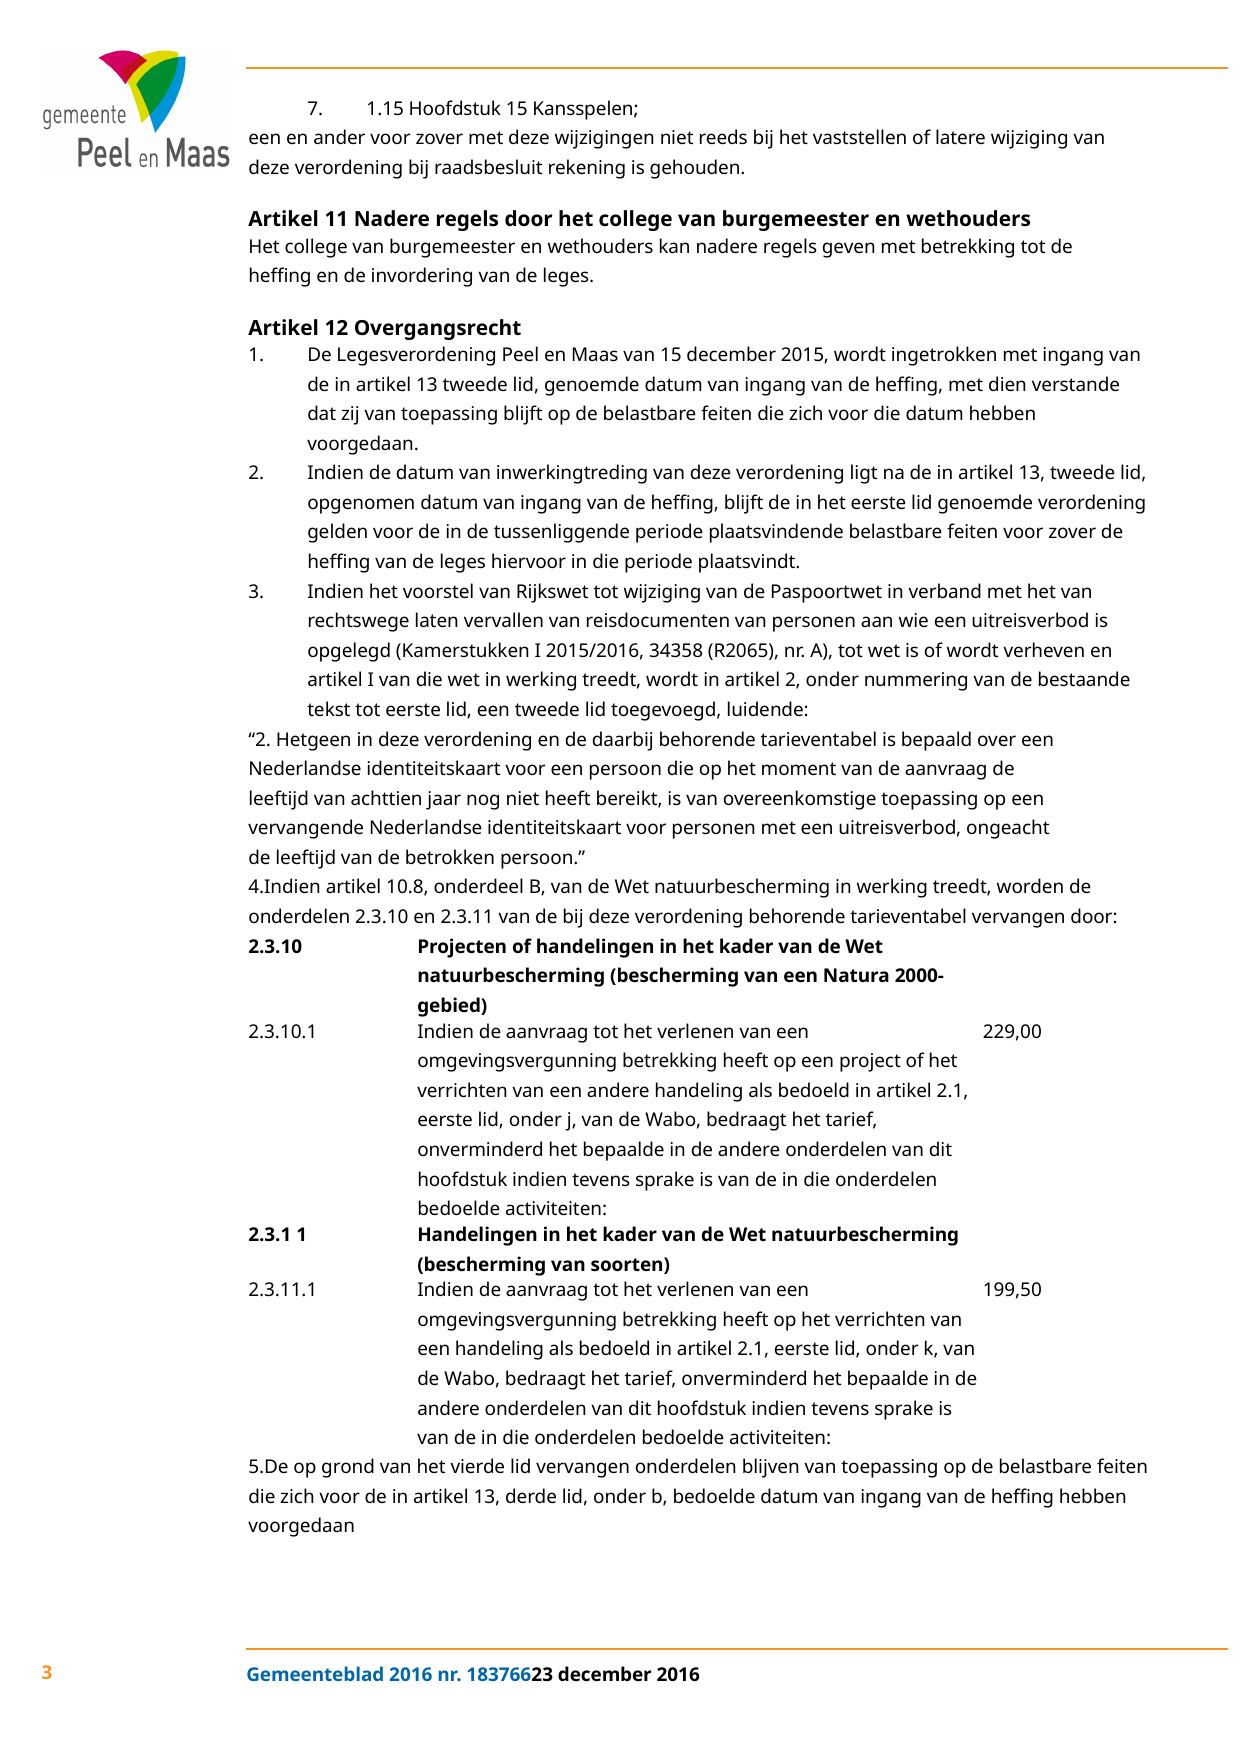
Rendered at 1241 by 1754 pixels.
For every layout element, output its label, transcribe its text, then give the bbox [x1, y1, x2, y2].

text Nederlandse identiteitskaart voor een persoon die op het moment van de aanvraag de [248, 755, 1152, 781]
text leeftijd van achttien jaar nog niet heeft bereikt, is van overeenkomstige toepassing op een [248, 785, 1152, 811]
table_cell 229,00 [983, 1018, 1152, 1221]
table_header Projecten of handelingen in het kader van de Wet natuurbescherming (bescherming van een Natura 2000-gebied) [417, 933, 983, 1018]
table_cell Indien de aanvraag tot het verlenen van een omgevingsvergunning betrekking heeft op het verrichten van een handeling als bedoeld in artikel 2.1, eerste lid, onder k, van de Wabo, bedraagt het tarief, onverminderd het bepaalde in de andere onderdelen van dit hoofdstuk indien tevens sprake is van de in die onderdelen bedoelde activiteiten: [417, 1276, 983, 1450]
text 5.De op grond van het vierde lid vervangen onderdelen blijven van toepassing op de belastbare feiten die zich voor de in artikel 13, derde lid, onder b, bedoelde datum van ingang van de heffing hebben voorgedaan [248, 1453, 1152, 1538]
text heffing en de invordering van de leges. [248, 262, 1152, 288]
text Het college van burgemeester en wethouders kan nadere regels geven met betrekking tot de [248, 233, 1152, 258]
text 4.Indien artikel 10.8, onderdeel B, van de Wet natuurbescherming in werking treedt, worden de onderdelen 2.3.10 en 2.3.11 van de bij deze verordening behorende tarieventabel vervangen door: [248, 874, 1152, 929]
text een en ander voor zover met deze wijzigingen niet reeds bij het vaststellen of latere wijziging van deze verordening bij raadsbesluit rekening is gehouden. [248, 124, 1152, 180]
text Artikel 12 Overgangsrecht [248, 313, 1152, 341]
table_cell 199,50 [983, 1276, 1152, 1450]
table_cell Indien de aanvraag tot het verlenen van een omgevingsvergunning betrekking heeft op een project of het verrichten van een andere handeling als bedoeld in artikel 2.1, eerste lid, onder j, van de Wabo, bedraagt het tarief, onverminderd het bepaalde in de andere onderdelen van dit hoofdstuk indien tevens sprake is van de in die onderdelen bedoelde activiteiten: [417, 1018, 983, 1221]
table_cell [983, 1221, 1152, 1276]
table_cell 2.3.10.1 [248, 1018, 417, 1221]
table_cell 2.3.1 1 [248, 1221, 417, 1276]
list De Legesverordening Peel en Maas van 15 december 2015, wordt ingetrokken met ingang van de in artikel 13 tweede lid, genoemde datum van ingang van de heffing, met dien verstande dat zij van toepassing blijft op de belastbare feiten die zich voor die datum hebben voorgedaan. [248, 341, 1152, 456]
list Indien de datum van inwerkingtreding van deze verordening ligt na de in artikel 13, tweede lid, opgenomen datum van ingang van de heffing, blijft de in het eerste lid genoemde verordening gelden voor de in de tussenliggende periode plaatsvindende belastbare feiten voor zover de heffing van de leges hiervoor in die periode plaatsvindt. [248, 459, 1152, 574]
table_cell 2.3.11.1 [248, 1276, 417, 1450]
text Artikel 11 Nadere regels door het college van burgemeester en wethouders [248, 204, 1152, 233]
text de leeftijd van de betrokken persoon.” [248, 844, 1152, 870]
text “2. Hetgeen in deze verordening en de daarbij behorende tarieventabel is bepaald over een [248, 726, 1152, 752]
table_header [983, 933, 1152, 1018]
list Indien het voorstel van Rijkswet tot wijziging van de Paspoortwet in verband met het van rechtswege laten vervallen van reisdocumenten van personen aan wie een uitreisverbod is opgelegd (Kamerstukken I 2015/2016, 34358 (R2065), nr. A), tot wet is of wordt verheven en artikel I van die wet in werking treedt, wordt in artikel 2, onder nummering van de bestaande tekst tot eerste lid, een tweede lid toegevoegd, luidende: [248, 578, 1152, 722]
list 1.15 Hoofdstuk 15 Kansspelen; [307, 95, 1152, 121]
text vervangende Nederlandse identiteitskaart voor personen met een uitreisverbod, ongeacht [248, 814, 1152, 840]
table_header 2.3.10 [248, 933, 417, 1018]
table_cell Handelingen in het kader van de Wet natuurbescherming (bescherming van soorten) [417, 1221, 983, 1276]
picture [41, 47, 231, 172]
